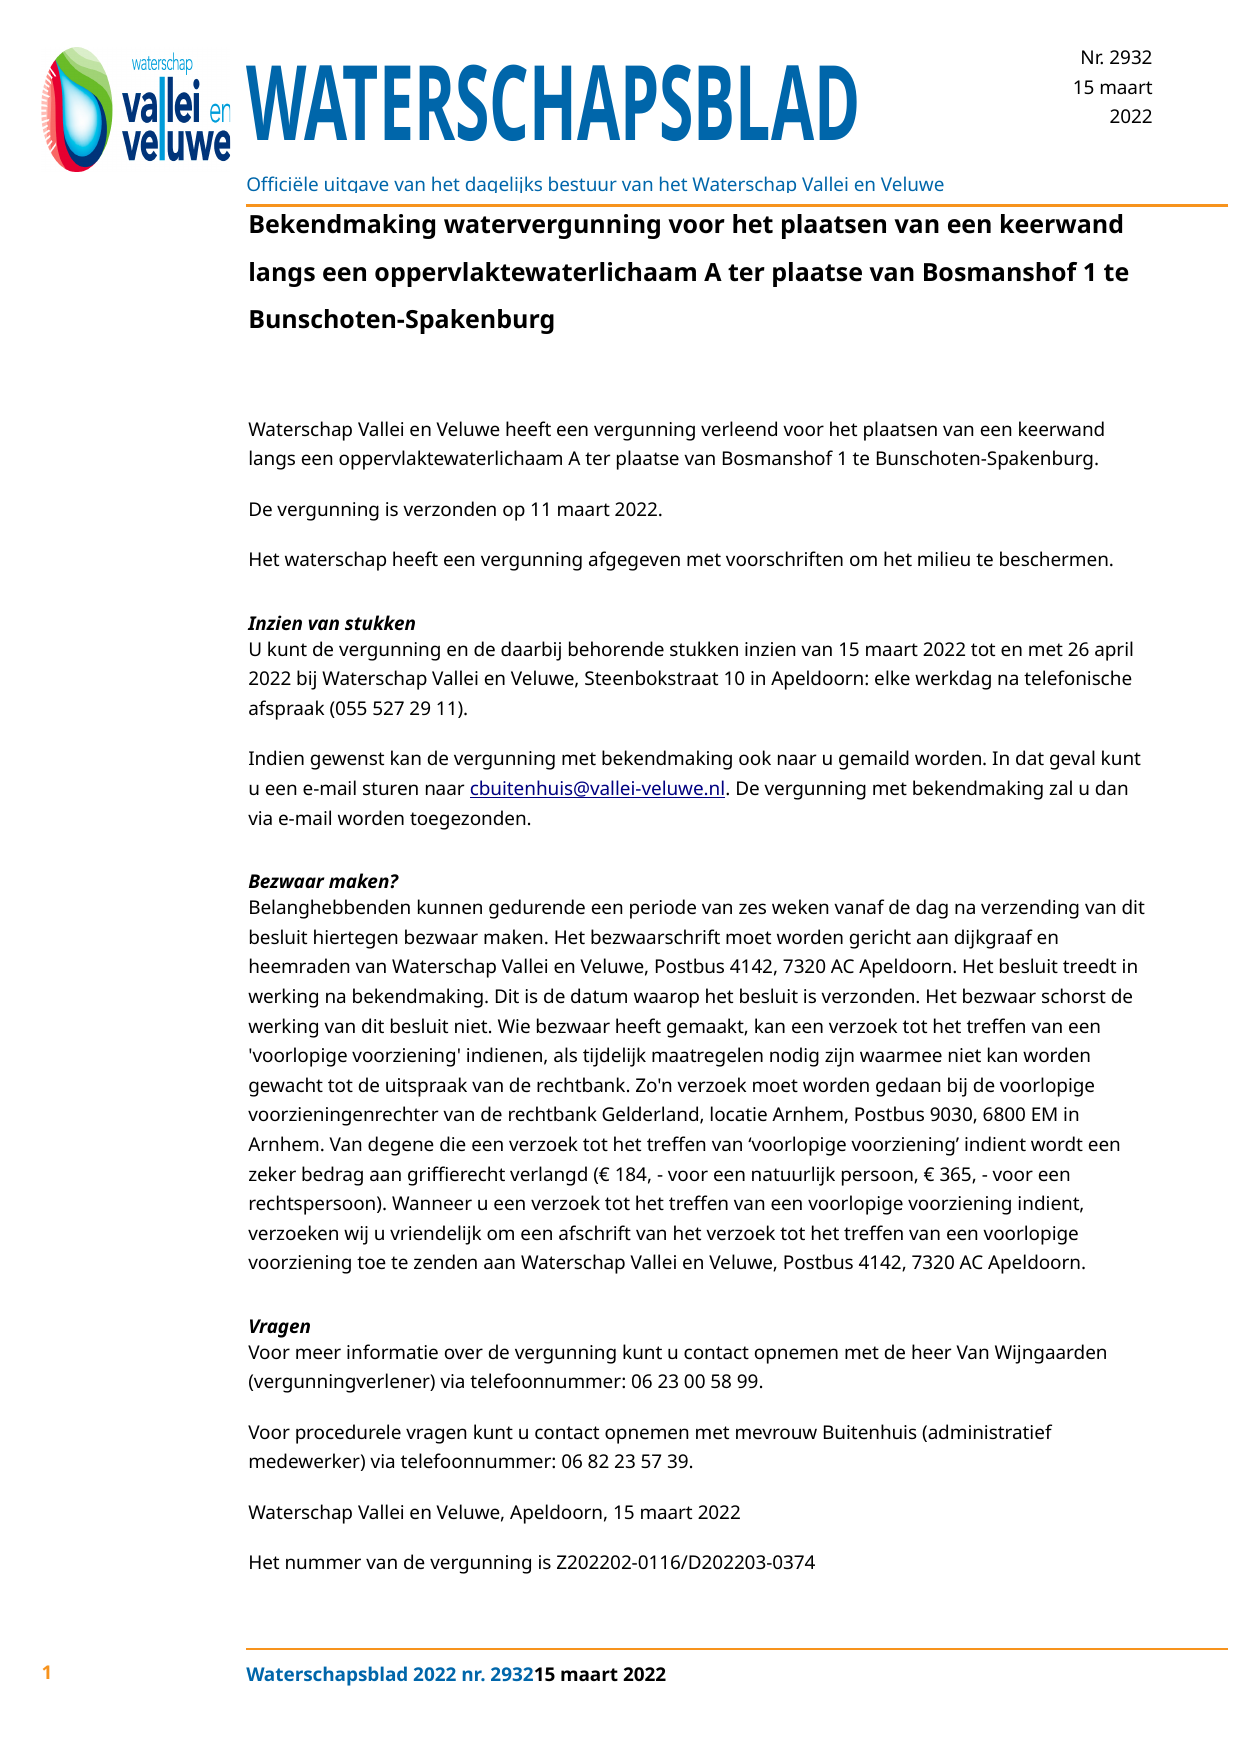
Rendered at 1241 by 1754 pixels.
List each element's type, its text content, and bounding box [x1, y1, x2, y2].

picture [41, 47, 231, 172]
text Voor meer informatie over de vergunning kunt u contact opnemen met de heer Van Wijngaarden (vergunningverlener) via telefoonnummer: 06 23 00 58 99. [248, 1339, 1152, 1394]
text Waterschap Vallei en Veluwe heeft een vergunning verleend voor het plaatsen van een keerwand langs een oppervlaktewaterlichaam A ter plaatse van Bosmanshof 1 te Bunschoten-Spakenburg. [248, 416, 1152, 471]
text Voor procedurele vragen kunt u contact opnemen met mevrouw Buitenhuis (administratief medewerker) via telefoonnummer: 06 82 23 57 39. [248, 1419, 1152, 1474]
text Het nummer van de vergunning is Z202202-0116/D202203-0374 [248, 1549, 1152, 1575]
text U kunt de vergunning en de daarbij behorende stukken inzien van 15 maart 2022 tot en met 26 april 2022 bij Waterschap Vallei en Veluwe, Steenbokstraat 10 in Apeldoorn: elke werkdag na telefonische afspraak (055 527 29 11). [248, 636, 1152, 721]
text Inzien van stukken [248, 610, 1152, 636]
text Belanghebbenden kunnen gedurende een periode van zes weken vanaf de dag na verzending van dit besluit hiertegen bezwaar maken. Het bezwaarschrift moet worden gericht aan dijkgraaf en heemraden van Waterschap Vallei en Veluwe, Postbus 4142, 7320 AC Apeldoorn. Het besluit treedt in werking na bekendmaking. Dit is de datum waarop het besluit is verzonden. Het bezwaar schorst de werking van dit besluit niet. Wie bezwaar heeft gemaakt, kan een verzoek tot het treffen van een 'voorlopige voorziening' indienen, als tijdelijk maatregelen nodig zijn waarmee niet kan worden gewacht tot de uitspraak van de rechtbank. Zo'n verzoek moet worden gedaan bij de voorlopige voorzieningenrechter van de rechtbank Gelderland, locatie Arnhem, Postbus 9030, 6800 EM in Arnhem. Van degene die een verzoek tot het treffen van ‘voorlopige voorziening’ indient wordt een zeker bedrag aan griffierecht verlangd (€ 184, - voor een natuurlijk persoon, € 365, - voor een rechtspersoon). Wanneer u een verzoek tot het treffen van een voorlopige voorziening indient, verzoeken wij u vriendelijk om een afschrift van het verzoek tot het treffen van een voorlopige voorziening toe te zenden aan Waterschap Vallei en Veluwe, Postbus 4142, 7320 AC Apeldoorn. [248, 894, 1152, 1275]
text Waterschap Vallei en Veluwe, Apeldoorn, 15 maart 2022 [248, 1499, 1152, 1525]
text Bekendmaking watervergunning voor het plaatsen van een keerwand langs een oppervlaktewaterlichaam A ter plaatse van Bosmanshof 1 te Bunschoten-Spakenburg [248, 207, 1152, 336]
text Het waterschap heeft een vergunning afgegeven met voorschriften om het milieu te beschermen. [248, 546, 1152, 572]
text Vragen [248, 1313, 1152, 1339]
text Indien gewenst kan de vergunning met bekendmaking ook naar u gemaild worden. In dat geval kunt u een e-mail sturen naar cbuitenhuis@vallei-veluwe.nl. De vergunning met bekendmaking zal u dan via e-mail worden toegezonden. [248, 746, 1152, 831]
text Bezwaar maken? [248, 869, 1152, 894]
text De vergunning is verzonden op 11 maart 2022. [248, 496, 1152, 522]
